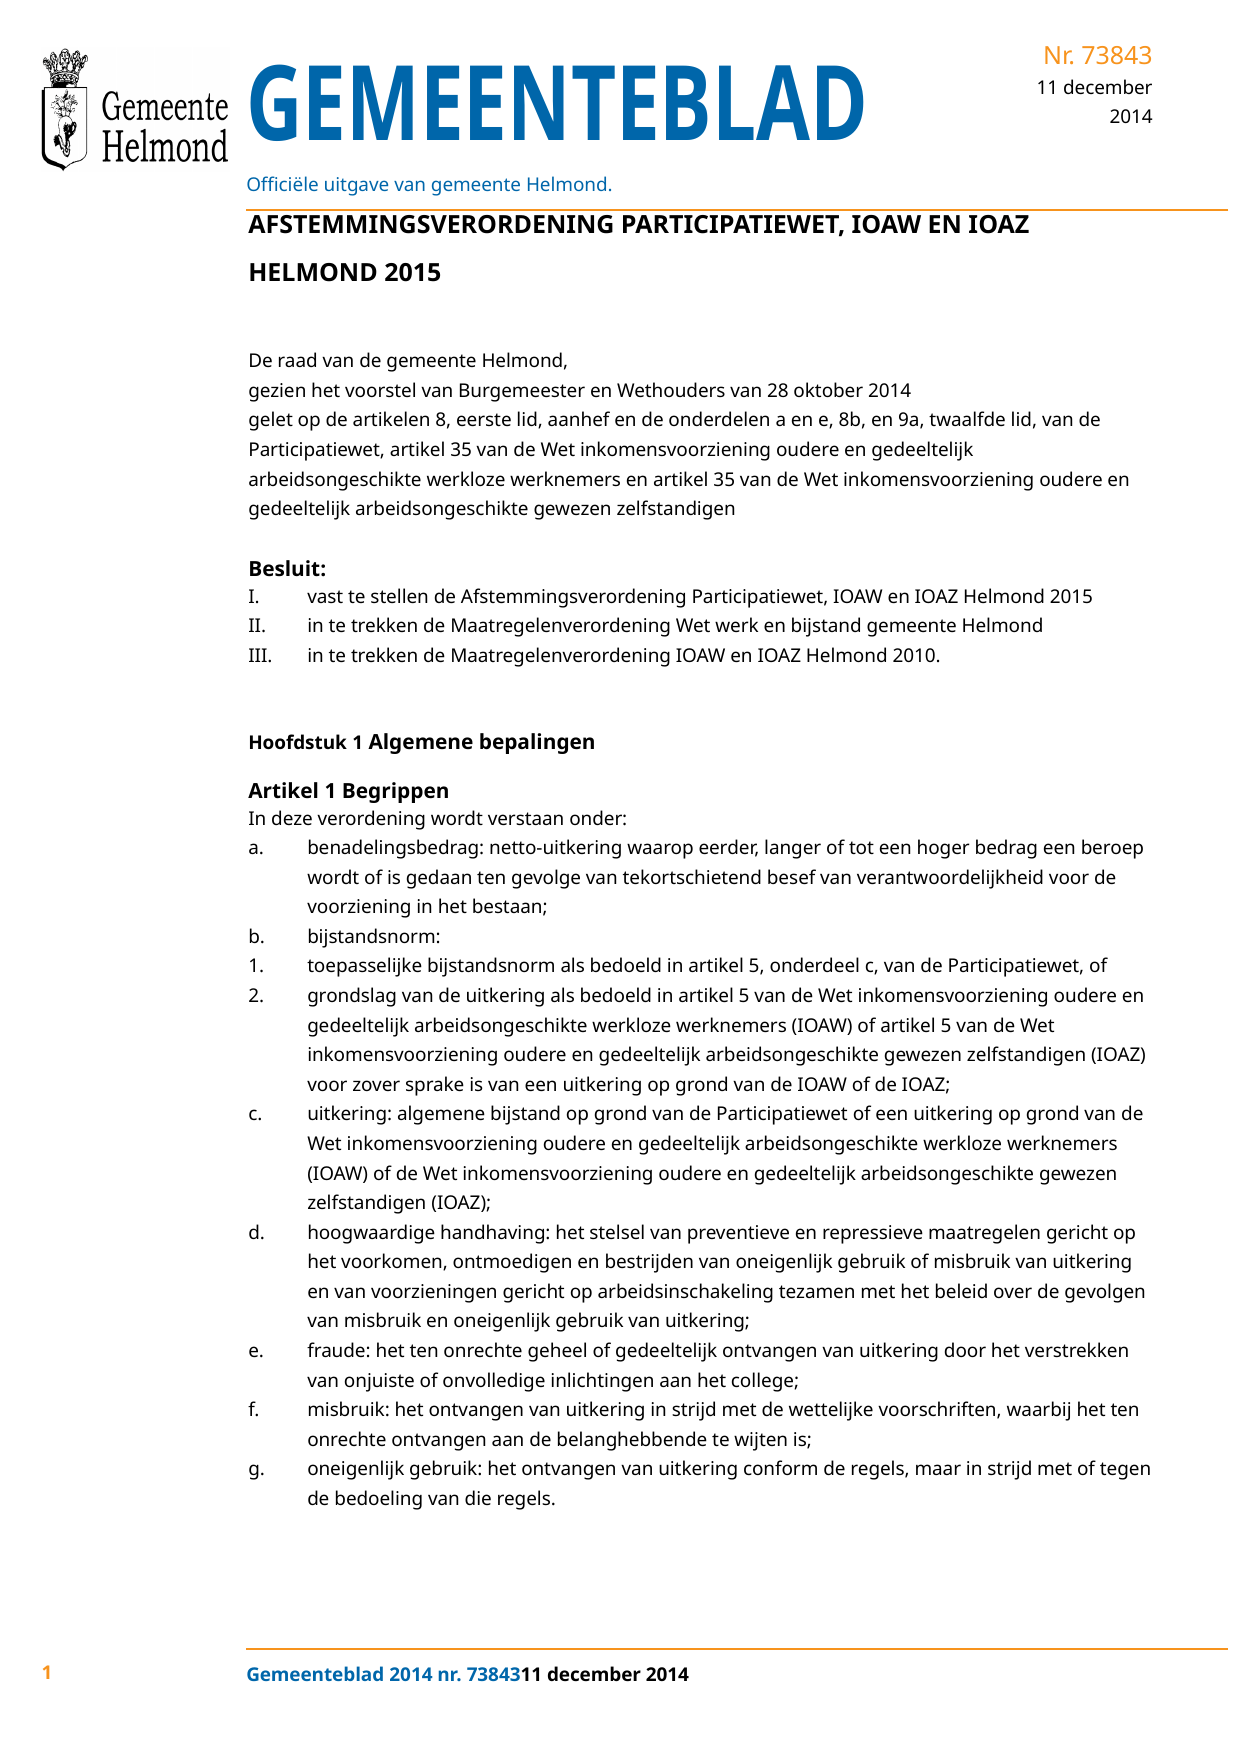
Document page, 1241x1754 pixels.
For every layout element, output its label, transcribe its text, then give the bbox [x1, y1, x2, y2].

text Artikel 1 Begrippen [248, 776, 1152, 805]
list grondslag van de uitkering als bedoeld in artikel 5 van de Wet inkomensvoorziening oudere en gedeeltelijk arbeidsongeschikte werkloze werknemers (IOAW) of artikel 5 van de Wet inkomensvoorziening oudere en gedeeltelijk arbeidsongeschikte gewezen zelfstandigen (IOAZ) voor zover sprake is van een uitkering op grond van de IOAW of de IOAZ; [248, 982, 1152, 1097]
text De raad van de gemeente Helmond, [248, 347, 1152, 373]
text Hoofdstuk 1 Algemene bepalingen [248, 727, 1152, 756]
list toepasselijke bijstandsnorm als bedoeld in artikel 5, onderdeel c, van de Participatiewet, of [248, 953, 1152, 978]
list misbruik: het ontvangen van uitkering in strijd met de wettelijke voorschriften, waarbij het ten onrechte ontvangen aan de belanghebbende te wijten is; [248, 1396, 1152, 1452]
list in te trekken de Maatregelenverordening IOAW en IOAZ Helmond 2010. [248, 642, 1152, 668]
text Besluit: [248, 554, 1152, 583]
picture [41, 47, 231, 172]
list hoogwaardige handhaving: het stelsel van preventieve en repressieve maatregelen gericht op het voorkomen, ontmoedigen en bestrijden van oneigenlijk gebruik of misbruik van uitkering en van voorzieningen gericht op arbeidsinschakeling tezamen met het beleid over de gevolgen van misbruik en oneigenlijk gebruik van uitkering; [248, 1219, 1152, 1333]
text AFSTEMMINGSVERORDENING PARTICIPATIEWET, IOAW EN IOAZ HELMOND 2015 [248, 211, 1152, 288]
list oneigenlijk gebruik: het ontvangen van uitkering conform de regels, maar in strijd met of tegen de bedoeling van die regels. [248, 1456, 1152, 1511]
text In deze verordening wordt verstaan onder: [248, 805, 1152, 831]
list benadelingsbedrag: netto-uitkering waarop eerder, langer of tot een hoger bedrag een beroep wordt of is gedaan ten gevolge van tekortschietend besef van verantwoordelijkheid voor de voorziening in het bestaan; [248, 834, 1152, 919]
text gelet op de artikelen 8, eerste lid, aanhef en de onderdelen a en e, 8b, en 9a, twaalfde lid, van de Participatiewet, artikel 35 van de Wet inkomensvoorziening oudere en gedeeltelijk arbeidsongeschikte werkloze werknemers en artikel 35 van de Wet inkomensvoorziening oudere en gedeeltelijk arbeidsongeschikte gewezen zelfstandigen [248, 407, 1152, 521]
text gezien het voorstel van Burgemeester en Wethouders van 28 oktober 2014 [248, 377, 1152, 403]
list uitkering: algemene bijstand op grond van de Participatiewet of een uitkering op grond van de Wet inkomensvoorziening oudere en gedeeltelijk arbeidsongeschikte werkloze werknemers (IOAW) of de Wet inkomensvoorziening oudere en gedeeltelijk arbeidsongeschikte gewezen zelfstandigen (IOAZ); [248, 1101, 1152, 1215]
list bijstandsnorm: [248, 923, 1152, 949]
list in te trekken de Maatregelenverordening Wet werk en bijstand gemeente Helmond [248, 613, 1152, 638]
list vast te stellen de Afstemmingsverordening Participatiewet, IOAW en IOAZ Helmond 2015 [248, 583, 1152, 609]
list fraude: het ten onrechte geheel of gedeeltelijk ontvangen van uitkering door het verstrekken van onjuiste of onvolledige inlichtingen aan het college; [248, 1337, 1152, 1393]
